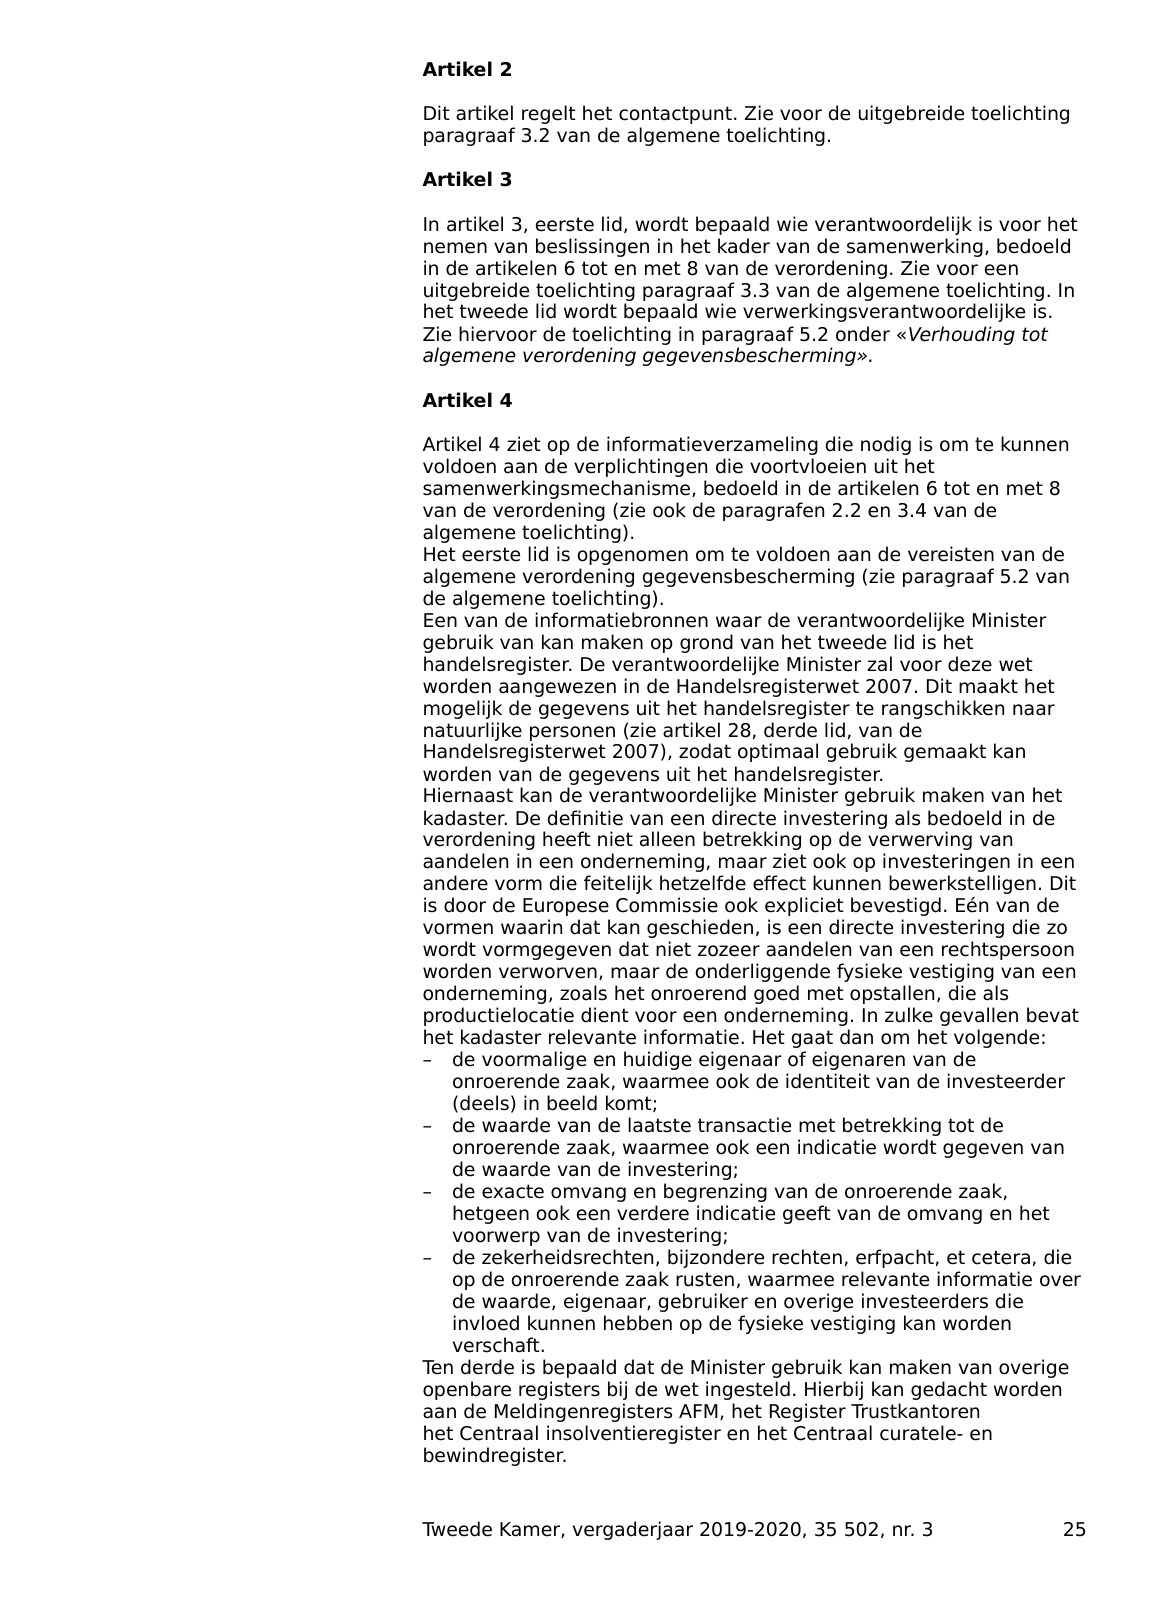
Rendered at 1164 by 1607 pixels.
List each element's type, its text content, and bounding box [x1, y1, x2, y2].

text Ten derde is bepaald dat de Minister gebruik kan maken van overige openbare registers bij de wet ingesteld. Hierbij kan gedacht worden aan de Meldingenregisters AFM, het Register Trustkantoren [422, 1357, 1087, 1423]
text – de exacte omvang en begrenzing van de onroerende zaak, hetgeen ook een verdere indicatie geeft van de omvang en het voorwerp van de investering; [422, 1181, 1087, 1247]
text – de waarde van de laatste transactie met betrekking tot de onroerende zaak, waarmee ook een indicatie wordt gegeven van de waarde van de investering; [422, 1115, 1087, 1181]
text Een van de informatiebronnen waar de verantwoordelijke Minister gebruik van kan maken op grond van het tweede lid is het handelsregister. De verantwoordelijke Minister zal voor deze wet worden aangewezen in de Handelsregisterwet 2007. Dit maakt het mogelijk de gegevens uit het handelsregister te rangschikken naar natuurlijke personen (zie artikel 28, derde lid, van de Handelsregisterwet 2007), zodat optimaal gebruik gemaakt kan worden van de gegevens uit het handelsregister. [422, 609, 1087, 785]
text Artikel 4 ziet op de informatieverzameling die nodig is om te kunnen voldoen aan de verplichtingen die voortvloeien uit het samenwerkingsmechanisme, bedoeld in de artikelen 6 tot en met 8 van de verordening (zie ook de paragrafen 2.2 en 3.4 van de algemene toelichting). [422, 434, 1087, 544]
subtitle Artikel 4 [422, 389, 1087, 412]
text – de voormalige en huidige eigenaar of eigenaren van de onroerende zaak, waarmee ook de identiteit van de investeerder (deels) in beeld komt; [422, 1049, 1087, 1115]
text het Centraal insolventieregister en het Centraal curatele- en bewindregister. [422, 1423, 1087, 1467]
text In artikel 3, eerste lid, wordt bepaald wie verantwoordelijk is voor het nemen van beslissingen in het kader van de samenwerking, bedoeld in de artikelen 6 tot en met 8 van de verordening. Zie voor een uitgebreide toelichting paragraaf 3.3 van de algemene toelichting. In het tweede lid wordt bepaald wie verwerkingsverantwoordelijke is. Zie hiervoor de toelichting in paragraaf 5.2 onder «Verhouding tot algemene verordening gegevensbescherming». [422, 213, 1087, 367]
text – de zekerheidsrechten, bijzondere rechten, erfpacht, et cetera, die op de onroerende zaak rusten, waarmee relevante informatie over de waarde, eigenaar, gebruiker en overige investeerders die invloed kunnen hebben op de fysieke vestiging kan worden verschaft. [422, 1247, 1087, 1357]
text Het eerste lid is opgenomen om te voldoen aan de vereisten van de algemene verordening gegevensbescherming (zie paragraaf 5.2 van de algemene toelichting). [422, 544, 1087, 609]
text Dit artikel regelt het contactpunt. Zie voor de uitgebreide toelichting paragraaf 3.2 van de algemene toelichting. [422, 103, 1087, 147]
subtitle Artikel 3 [422, 169, 1087, 191]
subtitle Artikel 2 [422, 59, 1087, 81]
text Hiernaast kan de verantwoordelijke Minister gebruik maken van het kadaster. De definitie van een directe investering als bedoeld in de verordening heeft niet alleen betrekking op de verwerving van aandelen in een onderneming, maar ziet ook op investeringen in een andere vorm die feitelijk hetzelfde effect kunnen bewerkstelligen. Dit is door de Europese Commissie ook expliciet bevestigd. Eén van de vormen waarin dat kan geschieden, is een directe investering die zo wordt vormgegeven dat niet zozeer aandelen van een rechtspersoon worden verworven, maar de onderliggende fysieke vestiging van een onderneming, zoals het onroerend goed met opstallen, die als productielocatie dient voor een onderneming. In zulke gevallen bevat het kadaster relevante informatie. Het gaat dan om het volgende: [422, 785, 1087, 1049]
